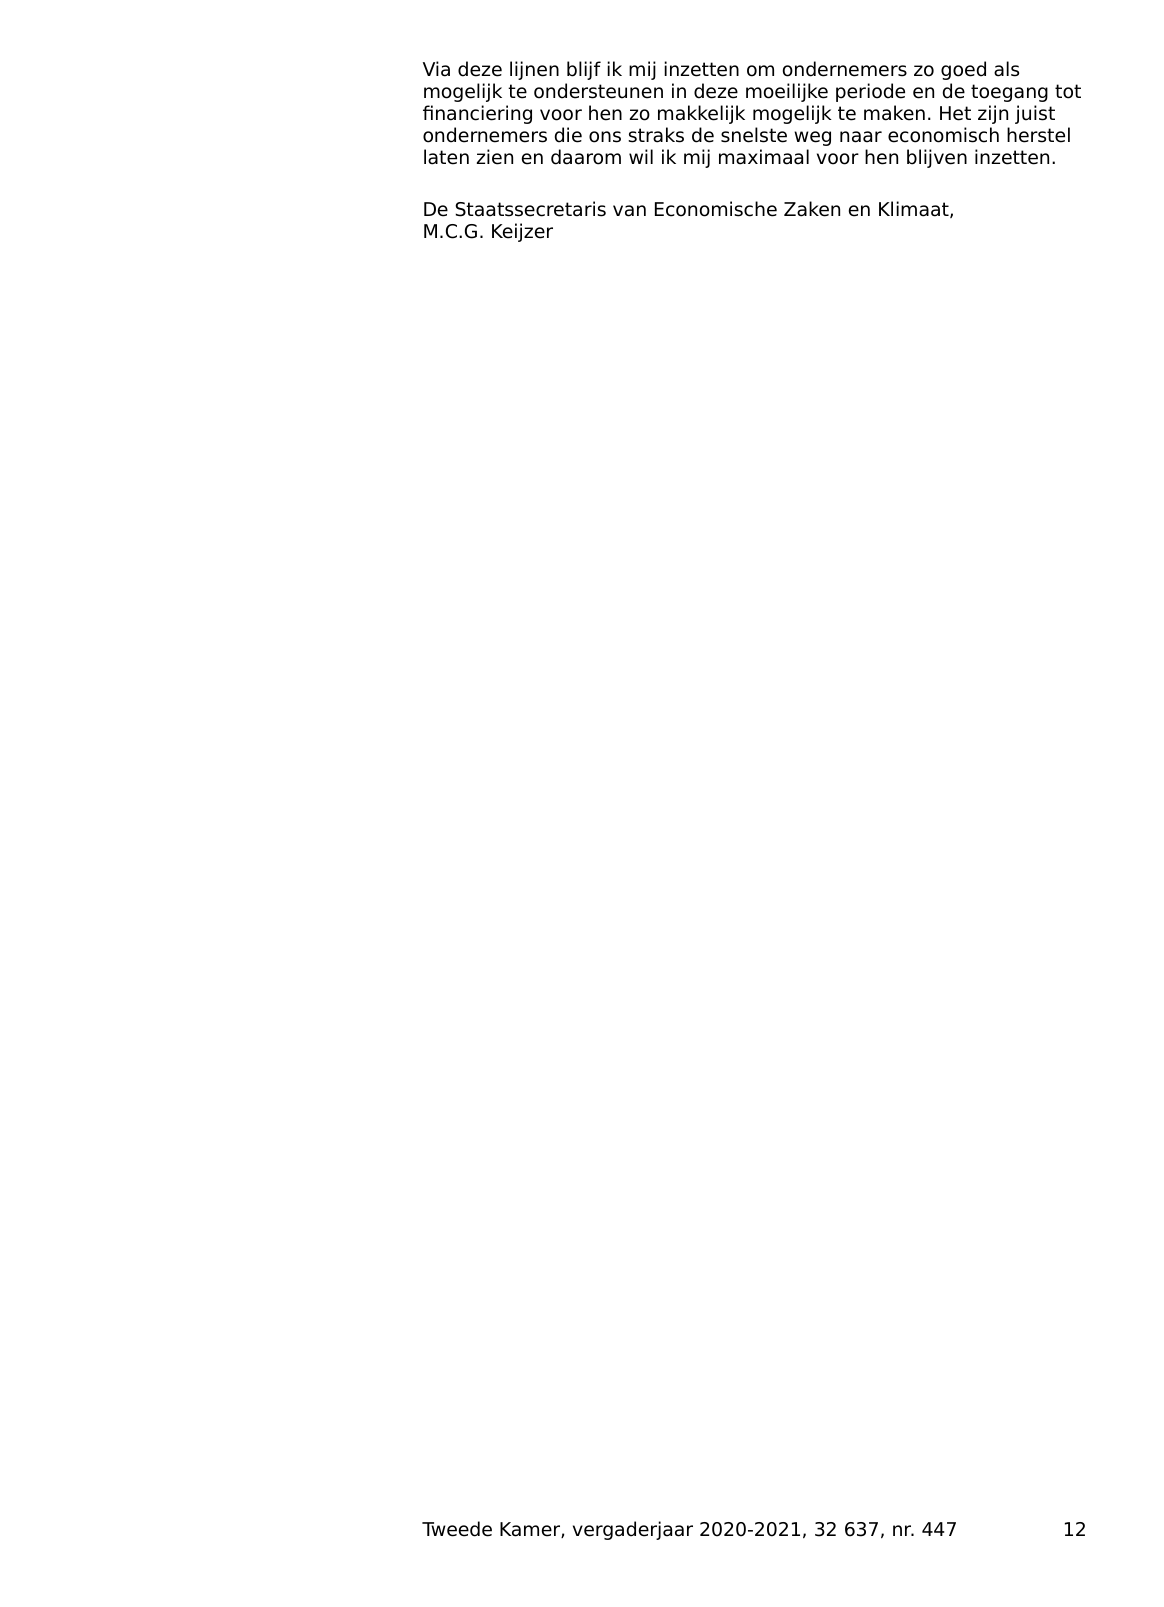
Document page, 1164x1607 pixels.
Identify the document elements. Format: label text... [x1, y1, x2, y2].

text Via deze lijnen blijf ik mij inzetten om ondernemers zo goed als mogelijk te ondersteunen in deze moeilijke periode en de toegang tot financiering voor hen zo makkelijk mogelijk te maken. Het zijn juist ondernemers die ons straks de snelste weg naar economisch herstel laten zien en daarom wil ik mij maximaal voor hen blijven inzetten. [422, 59, 1087, 169]
text De Staatssecretaris van Economische Zaken en Klimaat, M.C.G. Keijzer [422, 199, 1087, 243]
